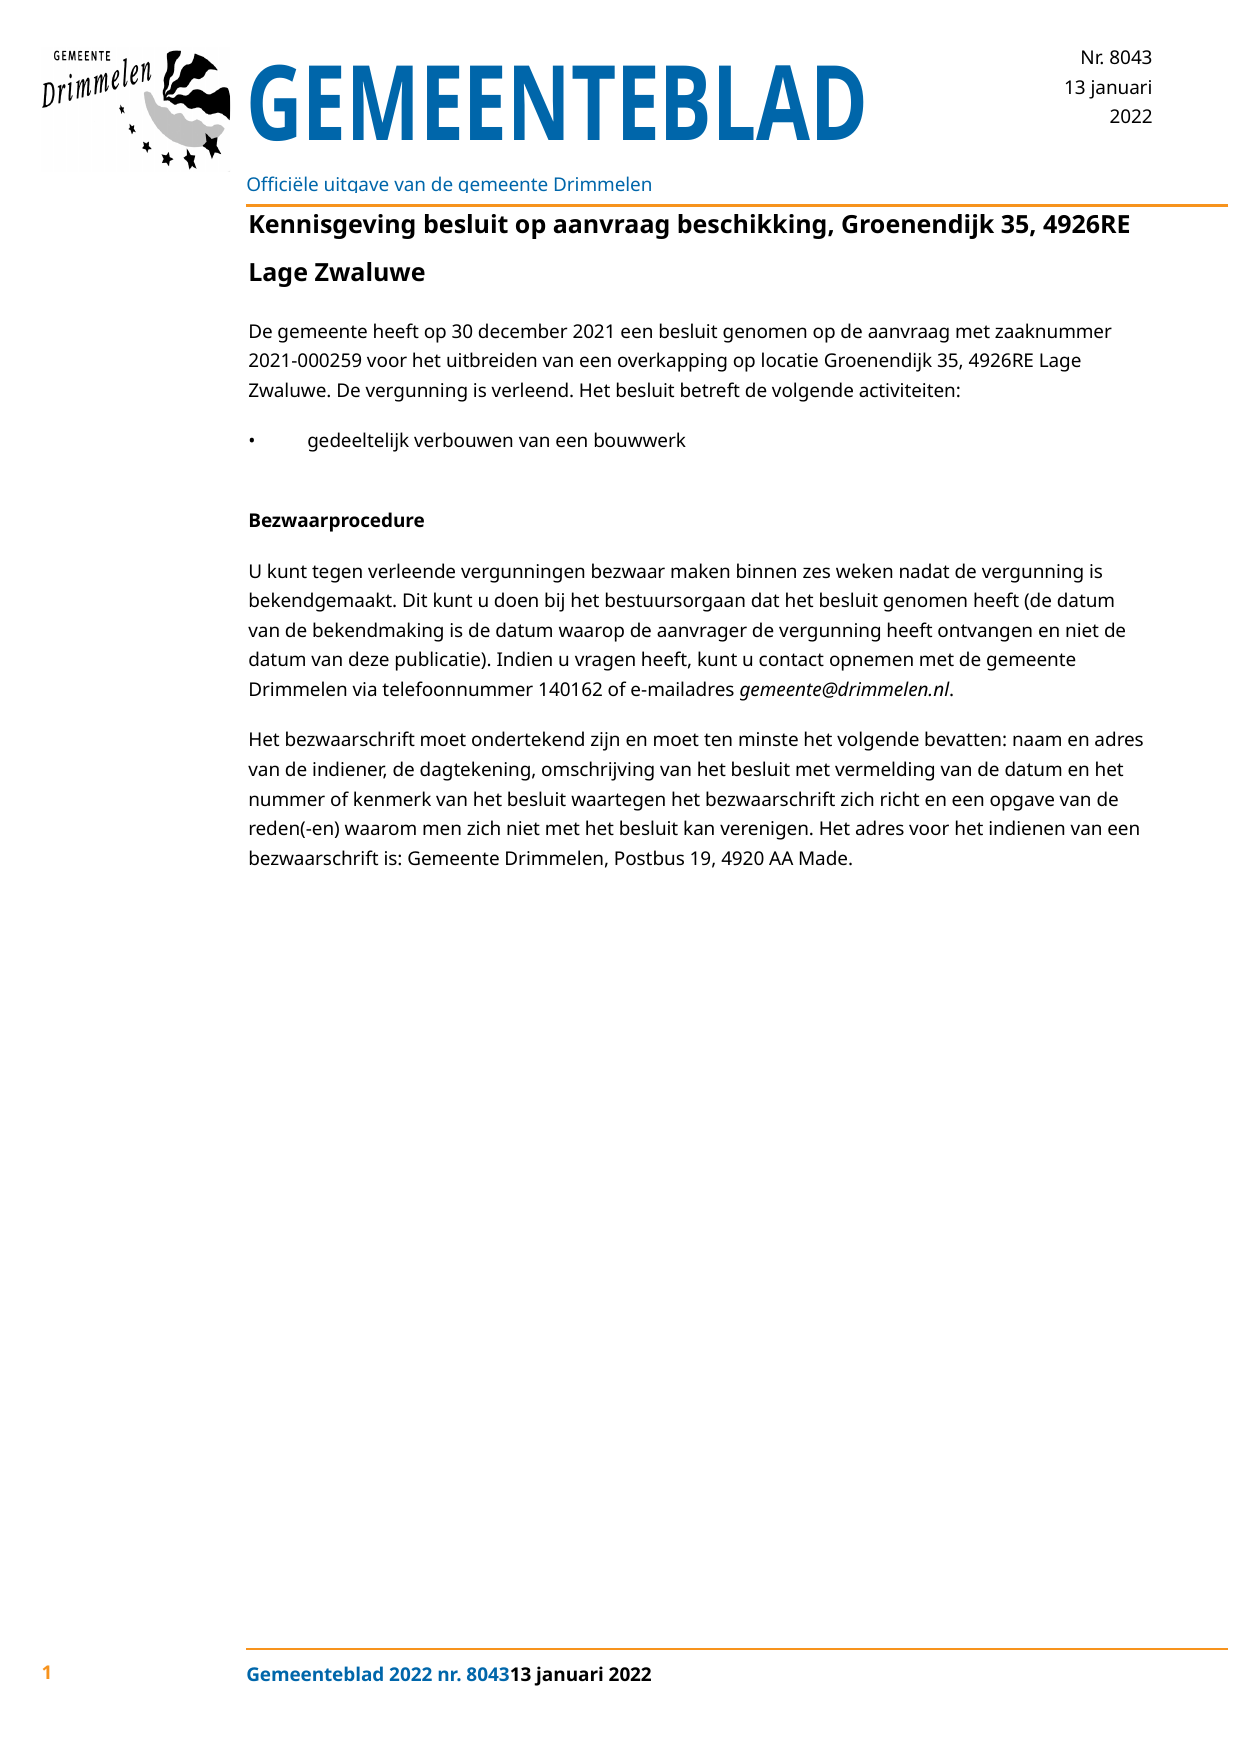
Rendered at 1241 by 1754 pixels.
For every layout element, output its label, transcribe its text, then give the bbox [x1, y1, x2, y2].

text Het bezwaarschrift moet ondertekend zijn en moet ten minste het volgende bevatten: naam en adres van de indiener, de dagtekening, omschrijving van het besluit met vermelding van de datum en het nummer of kenmerk van het besluit waartegen het bezwaarschrift zich richt en een opgave van de reden(-en) waarom men zich niet met het besluit kan verenigen. Het adres voor het indienen van een bezwaarschrift is: Gemeente Drimmelen, Postbus 19, 4920 AA Made. [248, 727, 1152, 871]
text De gemeente heeft op 30 december 2021 een besluit genomen op de aanvraag met zaaknummer 2021-000259 voor het uitbreiden van een overkapping op locatie Groenendijk 35, 4926RE Lage Zwaluwe. De vergunning is verleend. Het besluit betreft de volgende activiteiten: [248, 318, 1152, 403]
text U kunt tegen verleende vergunningen bezwaar maken binnen zes weken nadat de vergunning is bekendgemaakt. Dit kunt u doen bij het bestuursorgaan dat het besluit genomen heeft (de datum van de bekendmaking is de datum waarop de aanvrager de vergunning heeft ontvangen en niet de datum van deze publicatie). Indien u vragen heeft, kunt u contact opnemen met de gemeente Drimmelen via telefoonnummer 140162 of e-mailadres gemeente@drimmelen.nl. [248, 558, 1152, 702]
text Kennisgeving besluit op aanvraag beschikking, Groenendijk 35, 4926RE Lage Zwaluwe [248, 207, 1152, 288]
text Bezwaarprocedure [248, 507, 1152, 533]
picture [41, 47, 231, 172]
list gedeeltelijk verbouwen van een bouwwerk [248, 427, 1152, 453]
